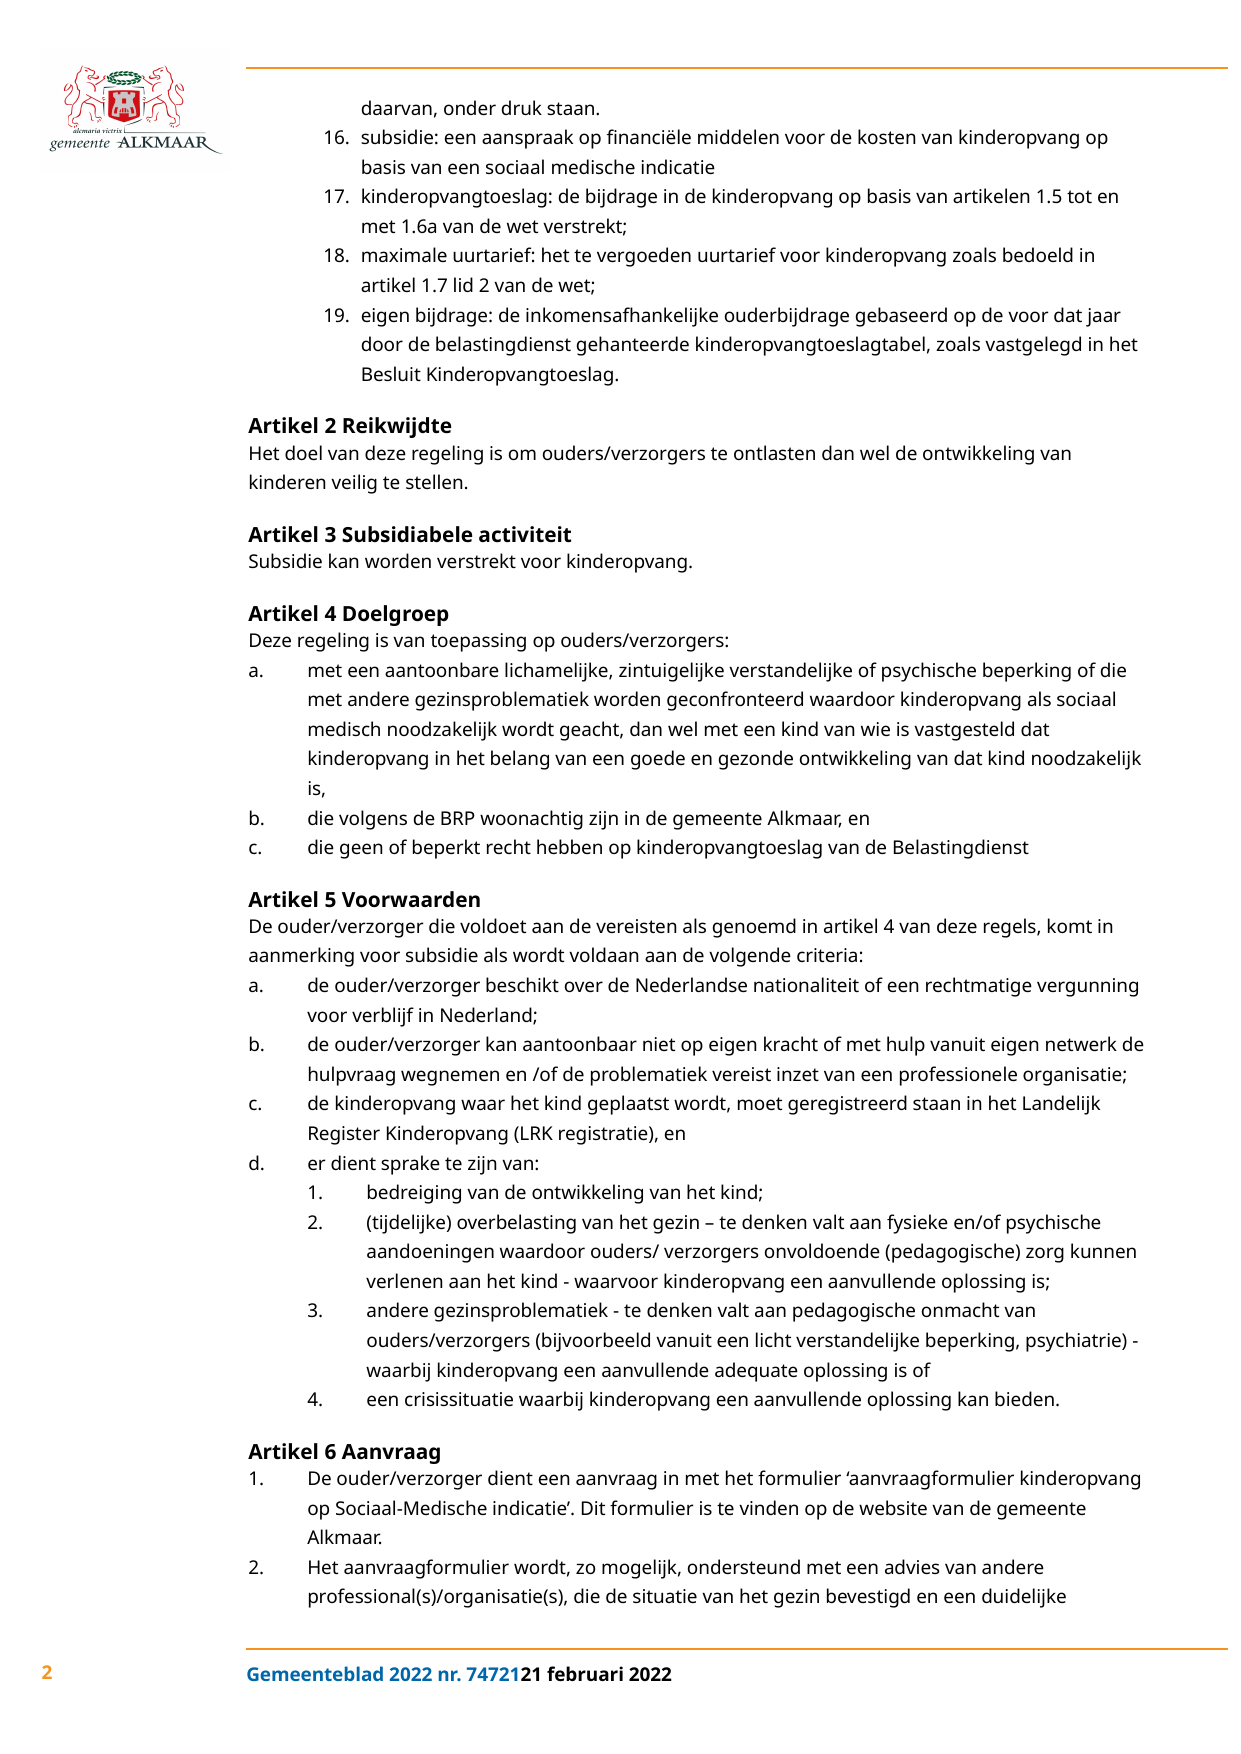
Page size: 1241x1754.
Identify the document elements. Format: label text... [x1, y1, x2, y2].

list (tijdelijke) overbelasting van het gezin – te denken valt aan fysieke en/of psychische aandoeningen waardoor ouders/ verzorgers onvoldoende (pedagogische) zorg kunnen verlenen aan het kind - waarvoor kinderopvang een aanvullende oplossing is; [307, 1209, 1152, 1294]
list subsidie: een aanspraak op financiële middelen voor de kosten van kinderopvang op basis van een sociaal medische indicatie [323, 124, 1152, 180]
list de kinderopvang waar het kind geplaatst wordt, moet geregistreerd staan in het Landelijk Register Kinderopvang (LRK registratie), en [248, 1091, 1152, 1146]
text De ouder/verzorger die voldoet aan de vereisten als genoemd in artikel 4 van deze regels, komt in aanmerking voor subsidie als wordt voldaan aan de volgende criteria: [248, 913, 1152, 968]
list andere gezinsproblematiek - te denken valt aan pedagogische onmacht van ouders/verzorgers (bijvoorbeeld vanuit een licht verstandelijke beperking, psychiatrie) - waarbij kinderopvang een aanvullende adequate oplossing is of [307, 1298, 1152, 1383]
list eigen bijdrage: de inkomensafhankelijke ouderbijdrage gebaseerd op de voor dat jaar door de belastingdienst gehanteerde kinderopvangtoeslagtabel, zoals vastgelegd in het Besluit Kinderopvangtoeslag. [323, 302, 1152, 387]
text Artikel 6 Aanvraag [248, 1437, 1152, 1465]
list bedreiging van de ontwikkeling van het kind; [307, 1179, 1152, 1205]
list de ouder/verzorger beschikt over de Nederlandse nationaliteit of een rechtmatige vergunning voor verblijf in Nederland; [248, 972, 1152, 1028]
list die volgens de BRP woonachtig zijn in de gemeente Alkmaar, en [248, 805, 1152, 830]
list kinderopvangtoeslag: de bijdrage in de kinderopvang op basis van artikelen 1.5 tot en met 1.6a van de wet verstrekt; [323, 183, 1152, 239]
list Het aanvraagformulier wordt, zo mogelijk, ondersteund met een advies van andere professional(s)/organisatie(s), die de situatie van het gezin bevestigd en een duidelijke [248, 1554, 1152, 1609]
picture [41, 47, 231, 172]
text Artikel 2 Reikwijdte [248, 411, 1152, 440]
list daarvan, onder druk staan. [323, 95, 1152, 121]
text Deze regeling is van toepassing op ouders/verzorgers: [248, 627, 1152, 653]
text Het doel van deze regeling is om ouders/verzorgers te ontlasten dan wel de ontwikkeling van kinderen veilig te stellen. [248, 440, 1152, 495]
list maximale uurtarief: het te vergoeden uurtarief voor kinderopvang zoals bedoeld in artikel 1.7 lid 2 van de wet; [323, 243, 1152, 298]
list er dient sprake te zijn van: [248, 1150, 1152, 1176]
text Artikel 5 Voorwaarden [248, 885, 1152, 913]
list met een aantoonbare lichamelijke, zintuigelijke verstandelijke of psychische beperking of die met andere gezinsproblematiek worden geconfronteerd waardoor kinderopvang als sociaal medisch noodzakelijk wordt geacht, dan wel met een kind van wie is vastgesteld dat kinderopvang in het belang van een goede en gezonde ontwikkeling van dat kind noodzakelijk is, [248, 657, 1152, 801]
list De ouder/verzorger dient een aanvraag in met het formulier ‘aanvraagformulier kinderopvang op Sociaal-Medische indicatie’. Dit formulier is te vinden op de website van de gemeente Alkmaar. [248, 1465, 1152, 1550]
list een crisissituatie waarbij kinderopvang een aanvullende oplossing kan bieden. [307, 1386, 1152, 1412]
text Artikel 4 Doelgroep [248, 599, 1152, 627]
list die geen of beperkt recht hebben op kinderopvangtoeslag van de Belastingdienst [248, 834, 1152, 860]
text Subsidie kan worden verstrekt voor kinderopvang. [248, 548, 1152, 574]
text Artikel 3 Subsidiabele activiteit [248, 520, 1152, 548]
list de ouder/verzorger kan aantoonbaar niet op eigen kracht of met hulp vanuit eigen netwerk de hulpvraag wegnemen en /of de problematiek vereist inzet van een professionele organisatie; [248, 1031, 1152, 1087]
